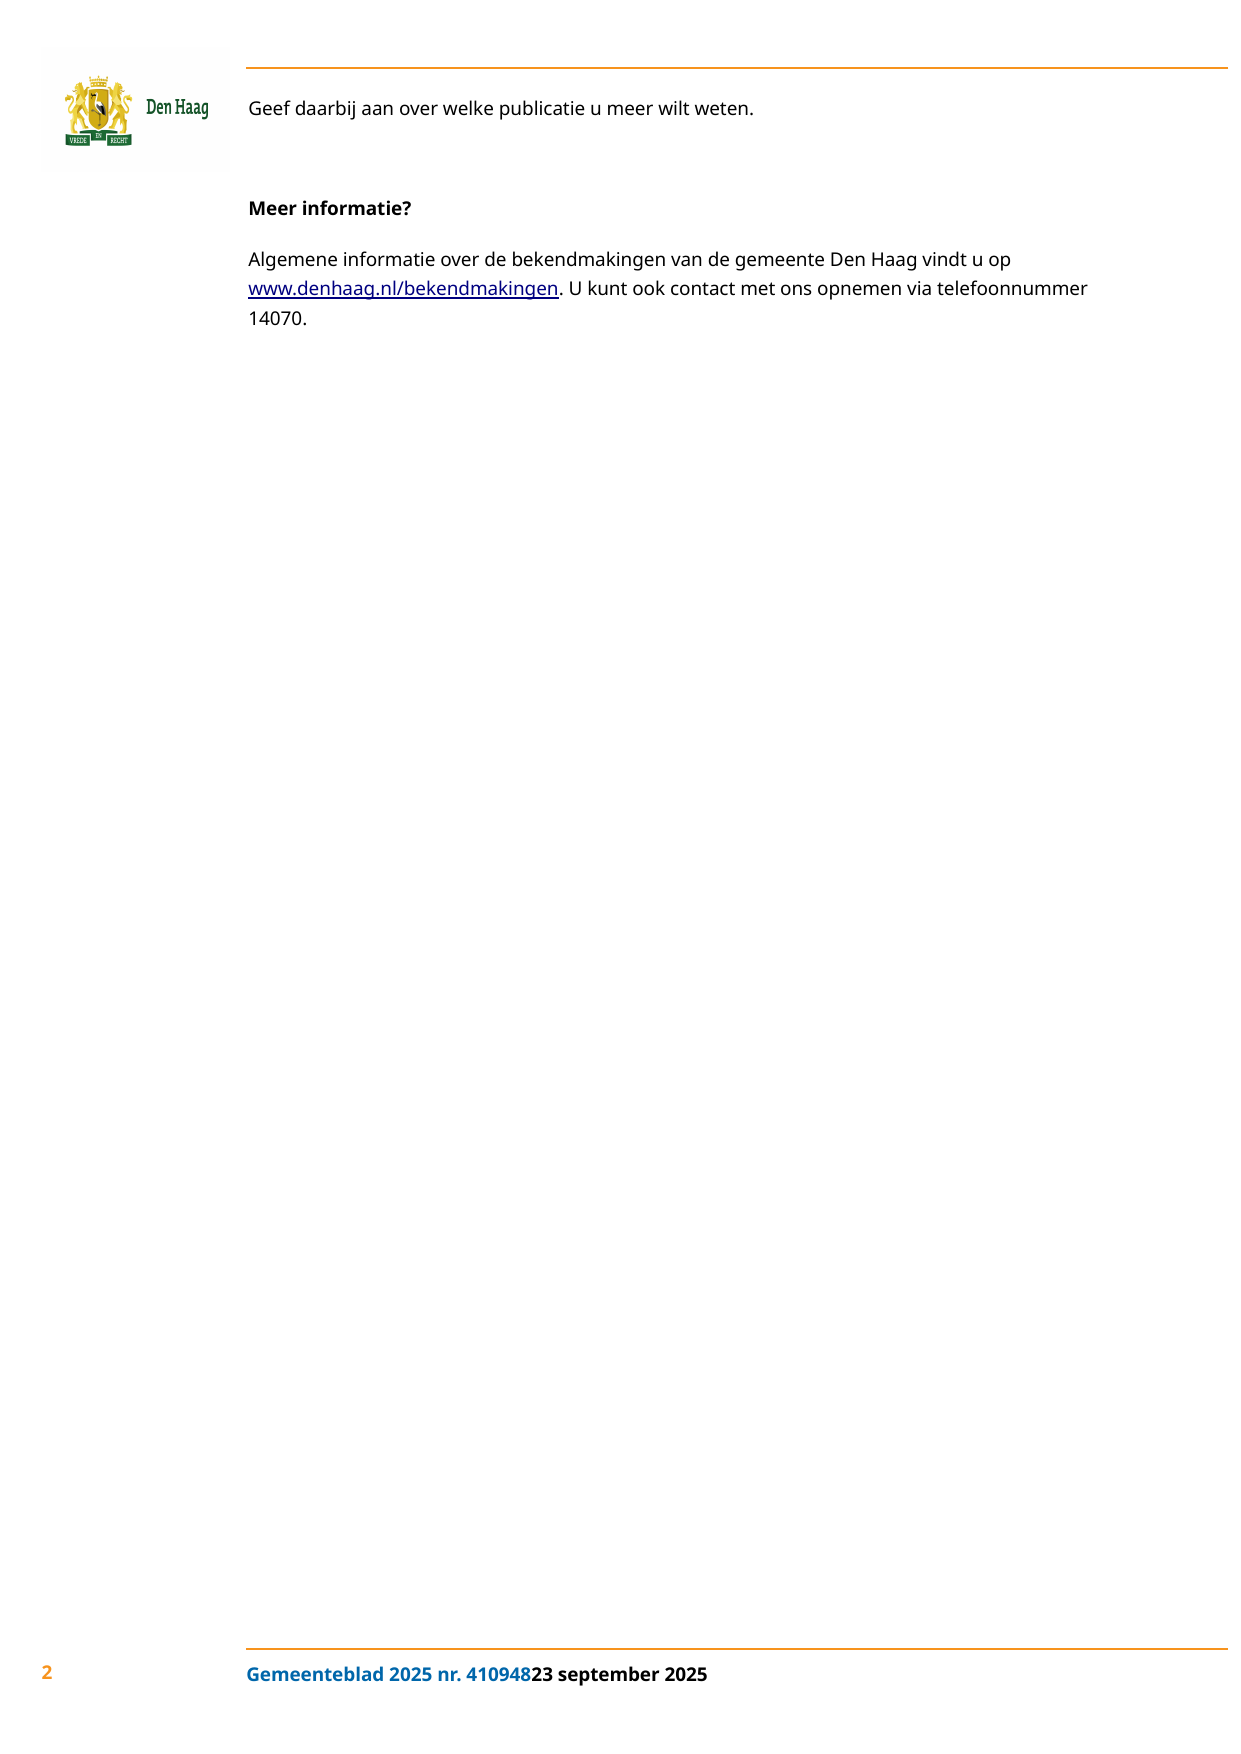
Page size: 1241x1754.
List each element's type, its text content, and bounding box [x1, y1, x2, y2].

text Meer informatie? [248, 196, 1152, 221]
text Algemene informatie over de bekendmakingen van de gemeente Den Haag vindt u op www.denhaag.nl/bekendmakingen. U kunt ook contact met ons opnemen via telefoonnummer 14070. [248, 246, 1152, 331]
text Geef daarbij aan over welke publicatie u meer wilt weten. [248, 95, 1152, 121]
picture [41, 47, 231, 172]
